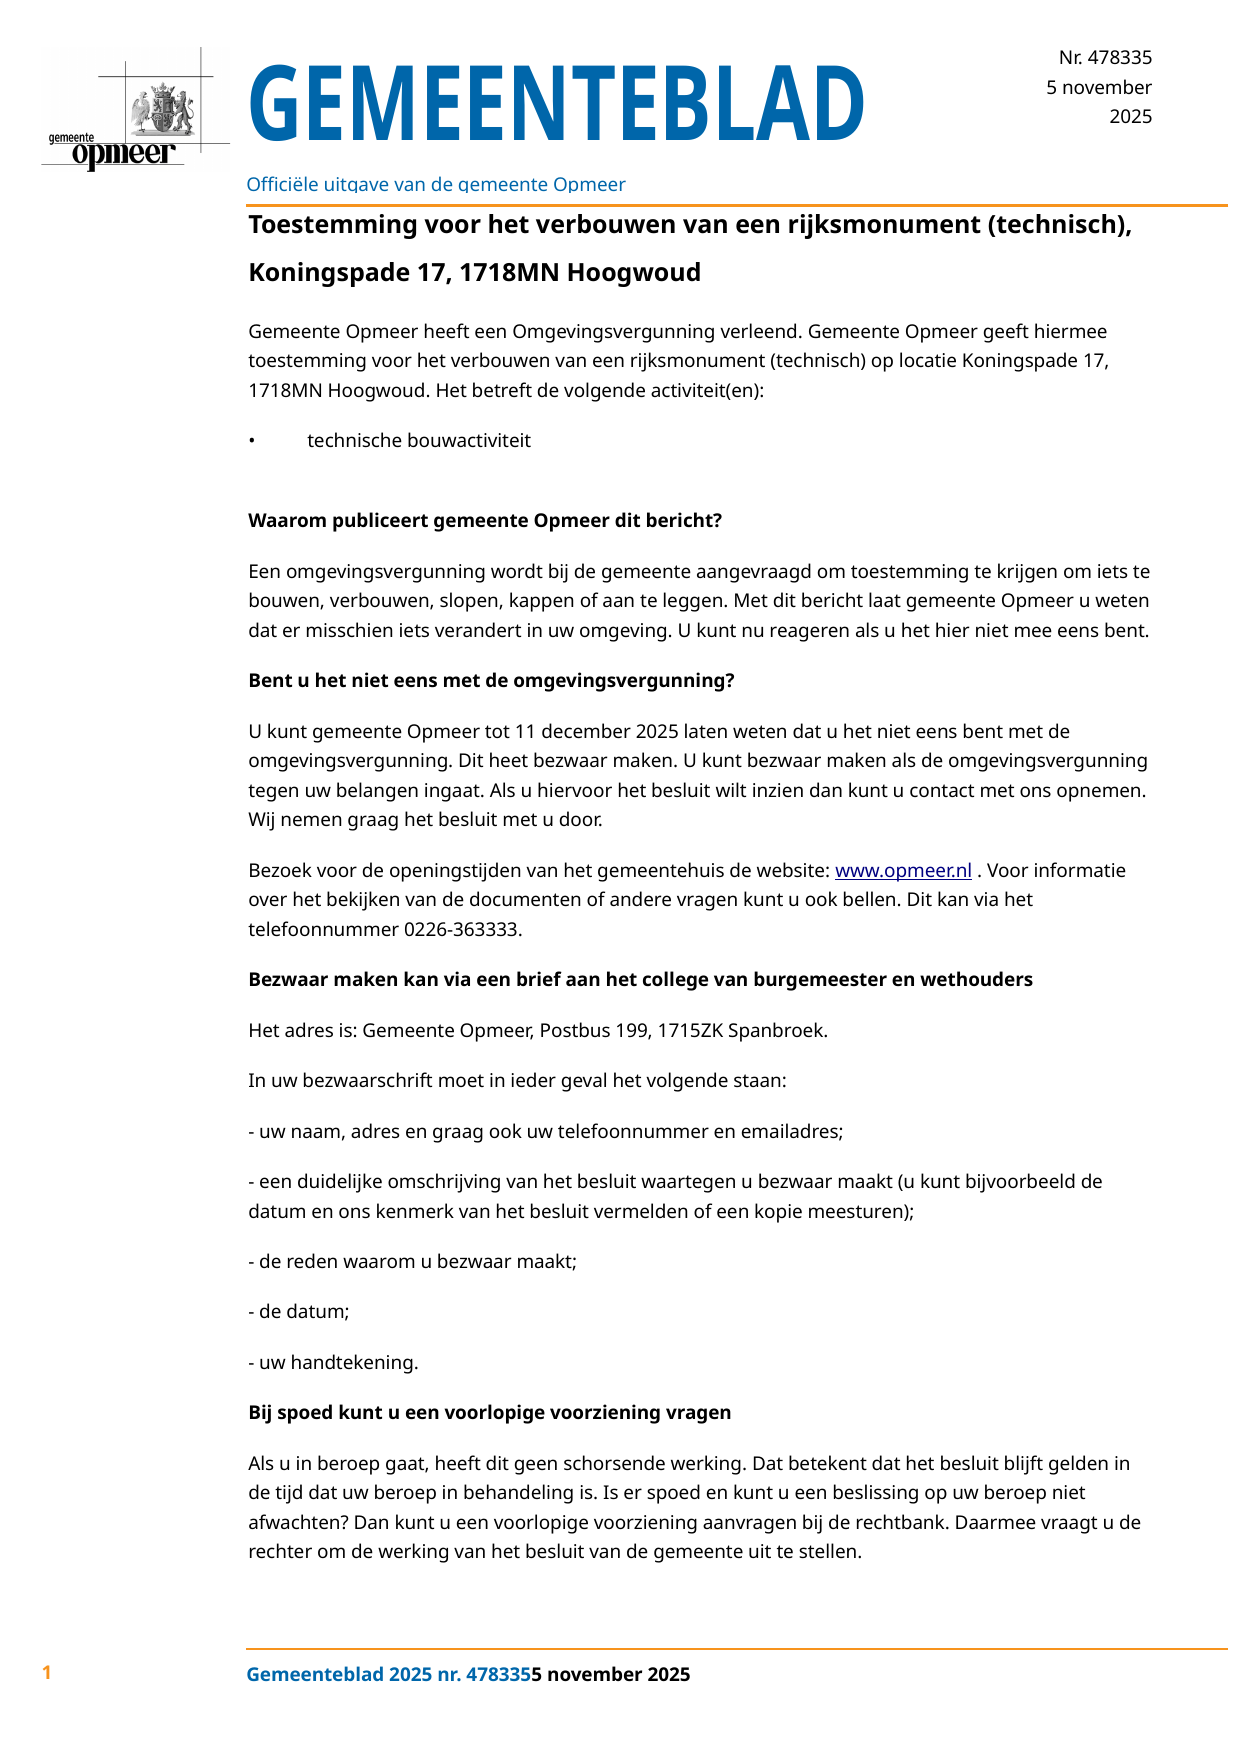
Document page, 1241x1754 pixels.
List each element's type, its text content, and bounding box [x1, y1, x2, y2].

text - uw handtekening. [248, 1349, 1152, 1375]
text Bent u het niet eens met de omgevingsvergunning? [248, 667, 1152, 693]
picture [41, 47, 231, 172]
text Waarom publiceert gemeente Opmeer dit bericht? [248, 507, 1152, 533]
text - de datum; [248, 1299, 1152, 1324]
text Het adres is: Gemeente Opmeer, Postbus 199, 1715ZK Spanbroek. [248, 1017, 1152, 1043]
text - uw naam, adres en graag ook uw telefoonnummer en emailadres; [248, 1118, 1152, 1144]
text U kunt gemeente Opmeer tot 11 december 2025 laten weten dat u het niet eens bent met de omgevingsvergunning. Dit heet bezwaar maken. U kunt bezwaar maken als de omgevingsvergunning tegen uw belangen ingaat. Als u hiervoor het besluit wilt inzien dan kunt u contact met ons opnemen. Wij nemen graag het besluit met u door. [248, 718, 1152, 832]
text Als u in beroep gaat, heeft dit geen schorsende werking. Dat betekent dat het besluit blijft gelden in de tijd dat uw beroep in behandeling is. Is er spoed en kunt u een beslissing op uw beroep niet afwachten? Dan kunt u een voorlopige voorziening aanvragen bij de rechtbank. Daarmee vraagt u de rechter om de werking van het besluit van de gemeente uit te stellen. [248, 1450, 1152, 1564]
text In uw bezwaarschrift moet in ieder geval het volgende staan: [248, 1067, 1152, 1093]
text Bezoek voor de openingstijden van het gemeentehuis de website: www.opmeer.nl . Voor informatie over het bekijken van de documenten of andere vragen kunt u ook bellen. Dit kan via het telefoonnummer 0226-363333. [248, 857, 1152, 942]
text Bij spoed kunt u een voorlopige voorziening vragen [248, 1399, 1152, 1425]
text Een omgevingsvergunning wordt bij de gemeente aangevraagd om toestemming te krijgen om iets te bouwen, verbouwen, slopen, kappen of aan te leggen. Met dit bericht laat gemeente Opmeer u weten dat er misschien iets verandert in uw omgeving. U kunt nu reageren als u het hier niet mee eens bent. [248, 558, 1152, 643]
list technische bouwactiviteit [248, 427, 1152, 453]
text - de reden waarom u bezwaar maakt; [248, 1248, 1152, 1274]
text Toestemming voor het verbouwen van een rijksmonument (technisch), Koningspade 17, 1718MN Hoogwoud [248, 207, 1152, 288]
text Bezwaar maken kan via een brief aan het college van burgemeester en wethouders [248, 967, 1152, 992]
text Gemeente Opmeer heeft een Omgevingsvergunning verleend. Gemeente Opmeer geeft hiermee toestemming voor het verbouwen van een rijksmonument (technisch) op locatie Koningspade 17, 1718MN Hoogwoud. Het betreft de volgende activiteit(en): [248, 318, 1152, 403]
text - een duidelijke omschrijving van het besluit waartegen u bezwaar maakt (u kunt bijvoorbeeld de datum en ons kenmerk van het besluit vermelden of een kopie meesturen); [248, 1168, 1152, 1224]
